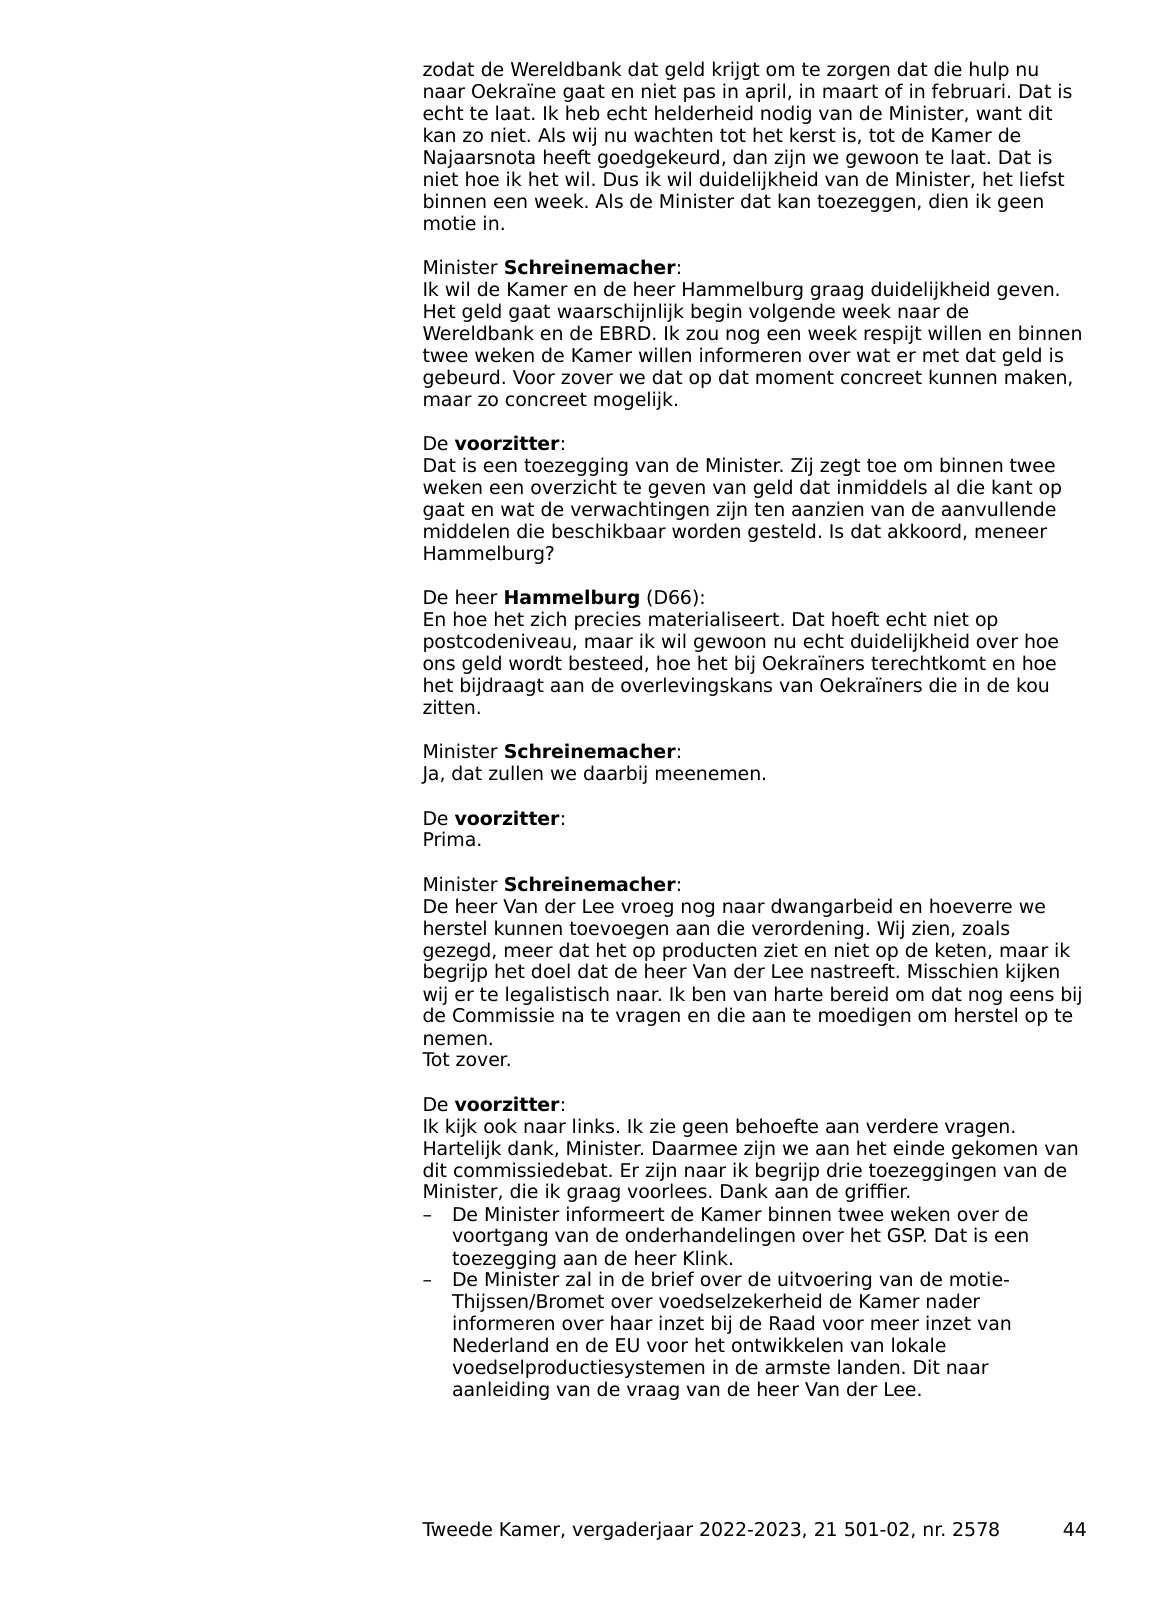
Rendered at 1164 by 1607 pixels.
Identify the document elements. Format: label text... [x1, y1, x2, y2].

text En hoe het zich precies materialiseert. Dat hoeft echt niet op postcodeniveau, maar ik wil gewoon nu echt duidelijkheid over hoe ons geld wordt besteed, hoe het bij Oekraïners terechtkomt en hoe het bijdraagt aan de overlevingskans van Oekraïners die in de kou zitten. [422, 609, 1087, 719]
text Prima. [422, 829, 1087, 851]
text Minister Schreinemacher: [422, 873, 1087, 896]
text Ik wil de Kamer en de heer Hammelburg graag duidelijkheid geven. Het geld gaat waarschijnlijk begin volgende week naar de Wereldbank en de EBRD. Ik zou nog een week respijt willen en binnen twee weken de Kamer willen informeren over wat er met dat geld is gebeurd. Voor zover we dat op dat moment concreet kunnen maken, maar zo concreet mogelijk. [422, 279, 1087, 411]
text Tot zover. [422, 1049, 1087, 1071]
text Minister Schreinemacher: [422, 257, 1087, 279]
text Minister Schreinemacher: [422, 741, 1087, 763]
text De voorzitter: [422, 433, 1087, 455]
text Ja, dat zullen we daarbij meenemen. [422, 763, 1087, 785]
text – De Minister zal in de brief over de uitvoering van de motie-Thijssen/Bromet over voedselzekerheid de Kamer nader informeren over haar inzet bij de Raad voor meer inzet van Nederland en de EU voor het ontwikkelen van lokale voedselproductiesystemen in de armste landen. Dit naar aanleiding van de vraag van de heer Van der Lee. [422, 1269, 1087, 1401]
text De voorzitter: [422, 1093, 1087, 1116]
text Ik kijk ook naar links. Ik zie geen behoefte aan verdere vragen. Hartelijk dank, Minister. Daarmee zijn we aan het einde gekomen van dit commissiedebat. Er zijn naar ik begrijp drie toezeggingen van de Minister, die ik graag voorlees. Dank aan de griffier. [422, 1116, 1087, 1203]
text De voorzitter: [422, 807, 1087, 829]
text De heer Hammelburg (D66): [422, 587, 1087, 609]
text Dat is een toezegging van de Minister. Zij zegt toe om binnen twee weken een overzicht te geven van geld dat inmiddels al die kant op gaat en wat de verwachtingen zijn ten aanzien van de aanvullende middelen die beschikbaar worden gesteld. Is dat akkoord, meneer Hammelburg? [422, 455, 1087, 565]
text De heer Van der Lee vroeg nog naar dwangarbeid en hoeverre we herstel kunnen toevoegen aan die verordening. Wij zien, zoals gezegd, meer dat het op producten ziet en niet op de keten, maar ik begrijp het doel dat de heer Van der Lee nastreeft. Misschien kijken wij er te legalistisch naar. Ik ben van harte bereid om dat nog eens bij de Commissie na te vragen en die aan te moedigen om herstel op te nemen. [422, 896, 1087, 1049]
text zodat de Wereldbank dat geld krijgt om te zorgen dat die hulp nu naar Oekraïne gaat en niet pas in april, in maart of in februari. Dat is echt te laat. Ik heb echt helderheid nodig van de Minister, want dit kan zo niet. Als wij nu wachten tot het kerst is, tot de Kamer de Najaarsnota heeft goedgekeurd, dan zijn we gewoon te laat. Dat is niet hoe ik het wil. Dus ik wil duidelijkheid van de Minister, het liefst binnen een week. Als de Minister dat kan toezeggen, dien ik geen motie in. [422, 59, 1087, 235]
text – De Minister informeert de Kamer binnen twee weken over de voortgang van de onderhandelingen over het GSP. Dat is een toezegging aan de heer Klink. [422, 1203, 1087, 1269]
